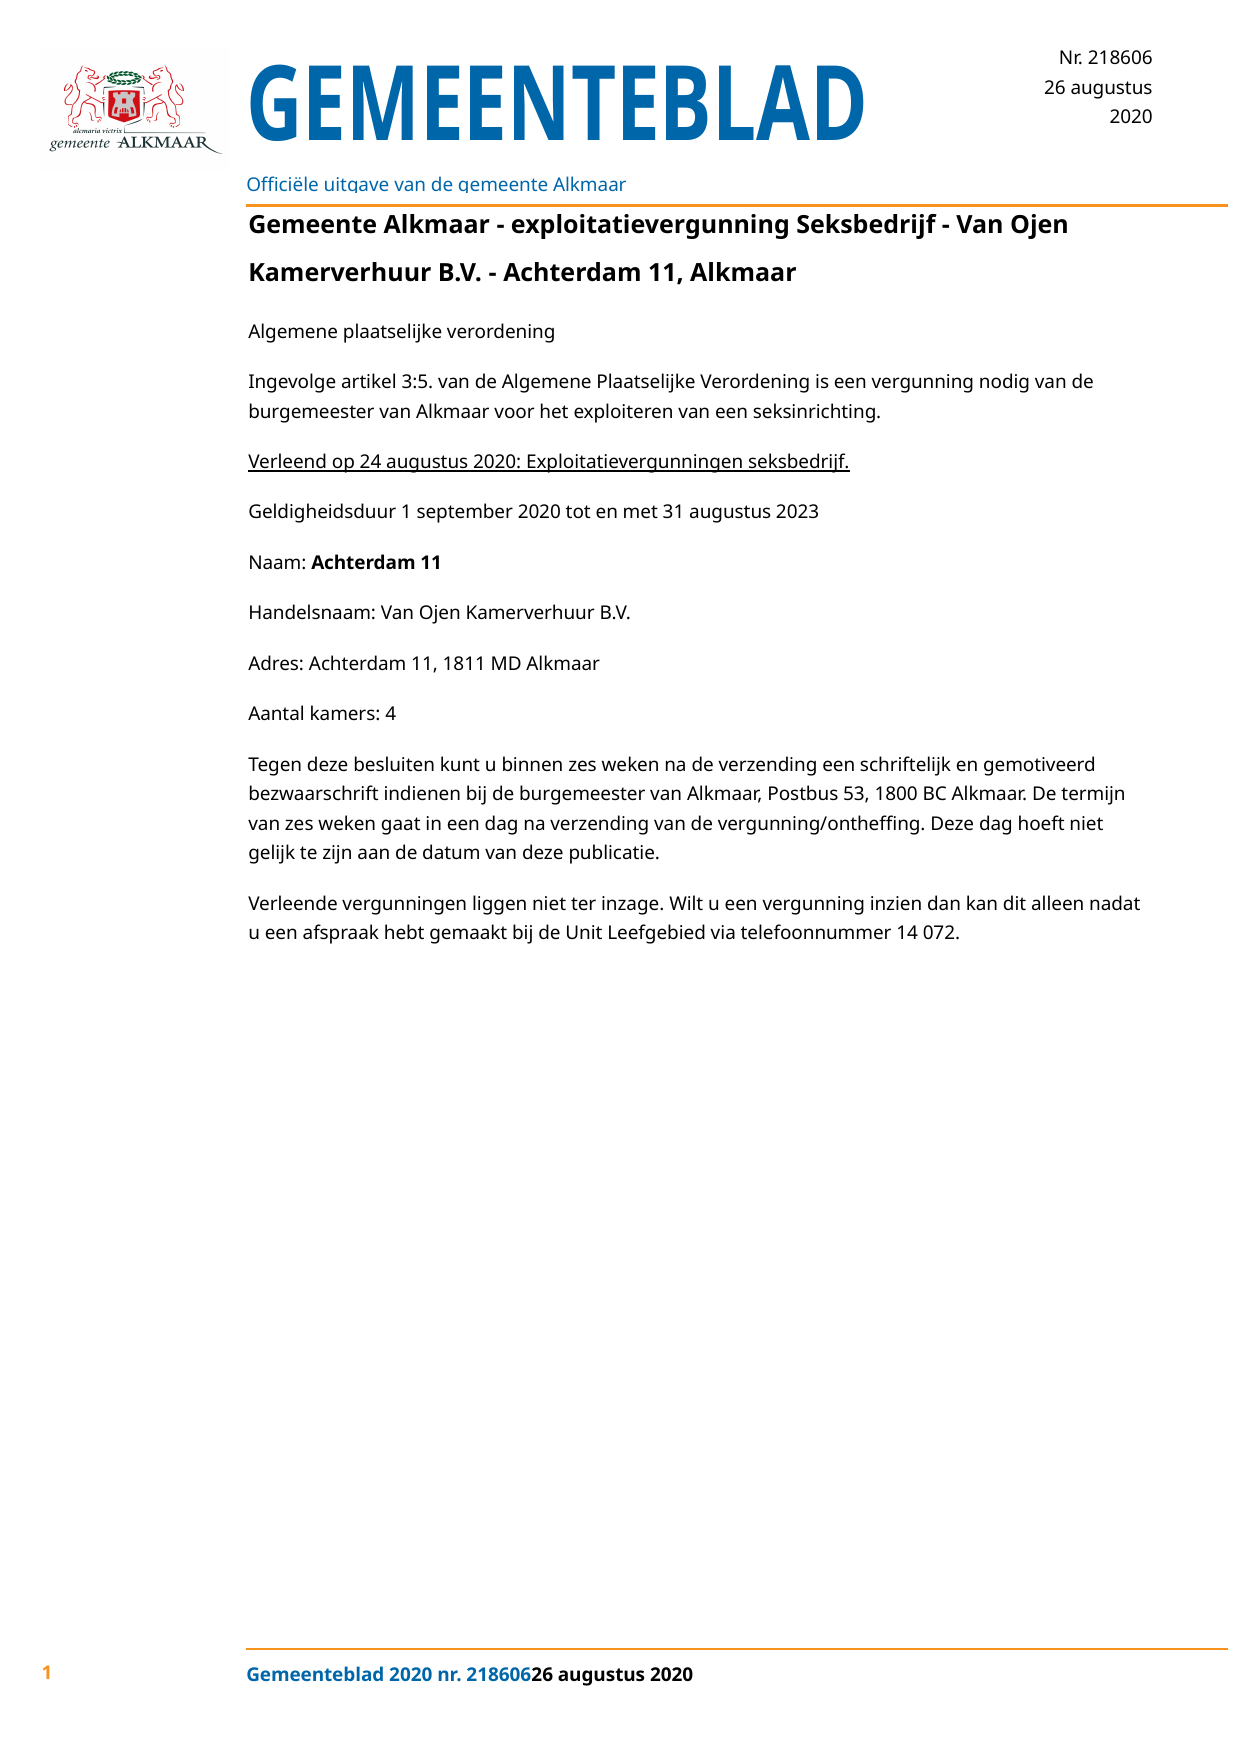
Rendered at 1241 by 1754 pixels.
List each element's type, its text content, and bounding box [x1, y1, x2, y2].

text Gemeente Alkmaar - exploitatievergunning Seksbedrijf - Van Ojen Kamerverhuur B.V. - Achterdam 11, Alkmaar [248, 207, 1152, 288]
text Algemene plaatselijke verordening [248, 318, 1152, 344]
text Aantal kamers: 4 [248, 700, 1152, 726]
text Verleend op 24 augustus 2020: Exploitatievergunningen seksbedrijf. [248, 448, 1152, 474]
text Geldigheidsduur 1 september 2020 tot en met 31 augustus 2023 [248, 499, 1152, 524]
text Tegen deze besluiten kunt u binnen zes weken na de verzending een schriftelijk en gemotiveerd bezwaarschrift indienen bij de burgemeester van Alkmaar, Postbus 53, 1800 BC Alkmaar. De termijn van zes weken gaat in een dag na verzending van de vergunning/ontheffing. Deze dag hoeft niet gelijk te zijn aan de datum van deze publicatie. [248, 751, 1152, 865]
picture [41, 47, 231, 172]
text Adres: Achterdam 11, 1811 MD Alkmaar [248, 650, 1152, 676]
text Ingevolge artikel 3:5. van de Algemene Plaatselijke Verordening is een vergunning nodig van de burgemeester van Alkmaar voor het exploiteren van een seksinrichting. [248, 368, 1152, 424]
text Naam: Achterdam 11 [248, 549, 1152, 575]
text Handelsnaam: Van Ojen Kamerverhuur B.V. [248, 599, 1152, 625]
text Verleende vergunningen liggen niet ter inzage. Wilt u een vergunning inzien dan kan dit alleen nadat u een afspraak hebt gemaakt bij de Unit Leefgebied via telefoonnummer 14 072. [248, 890, 1152, 945]
